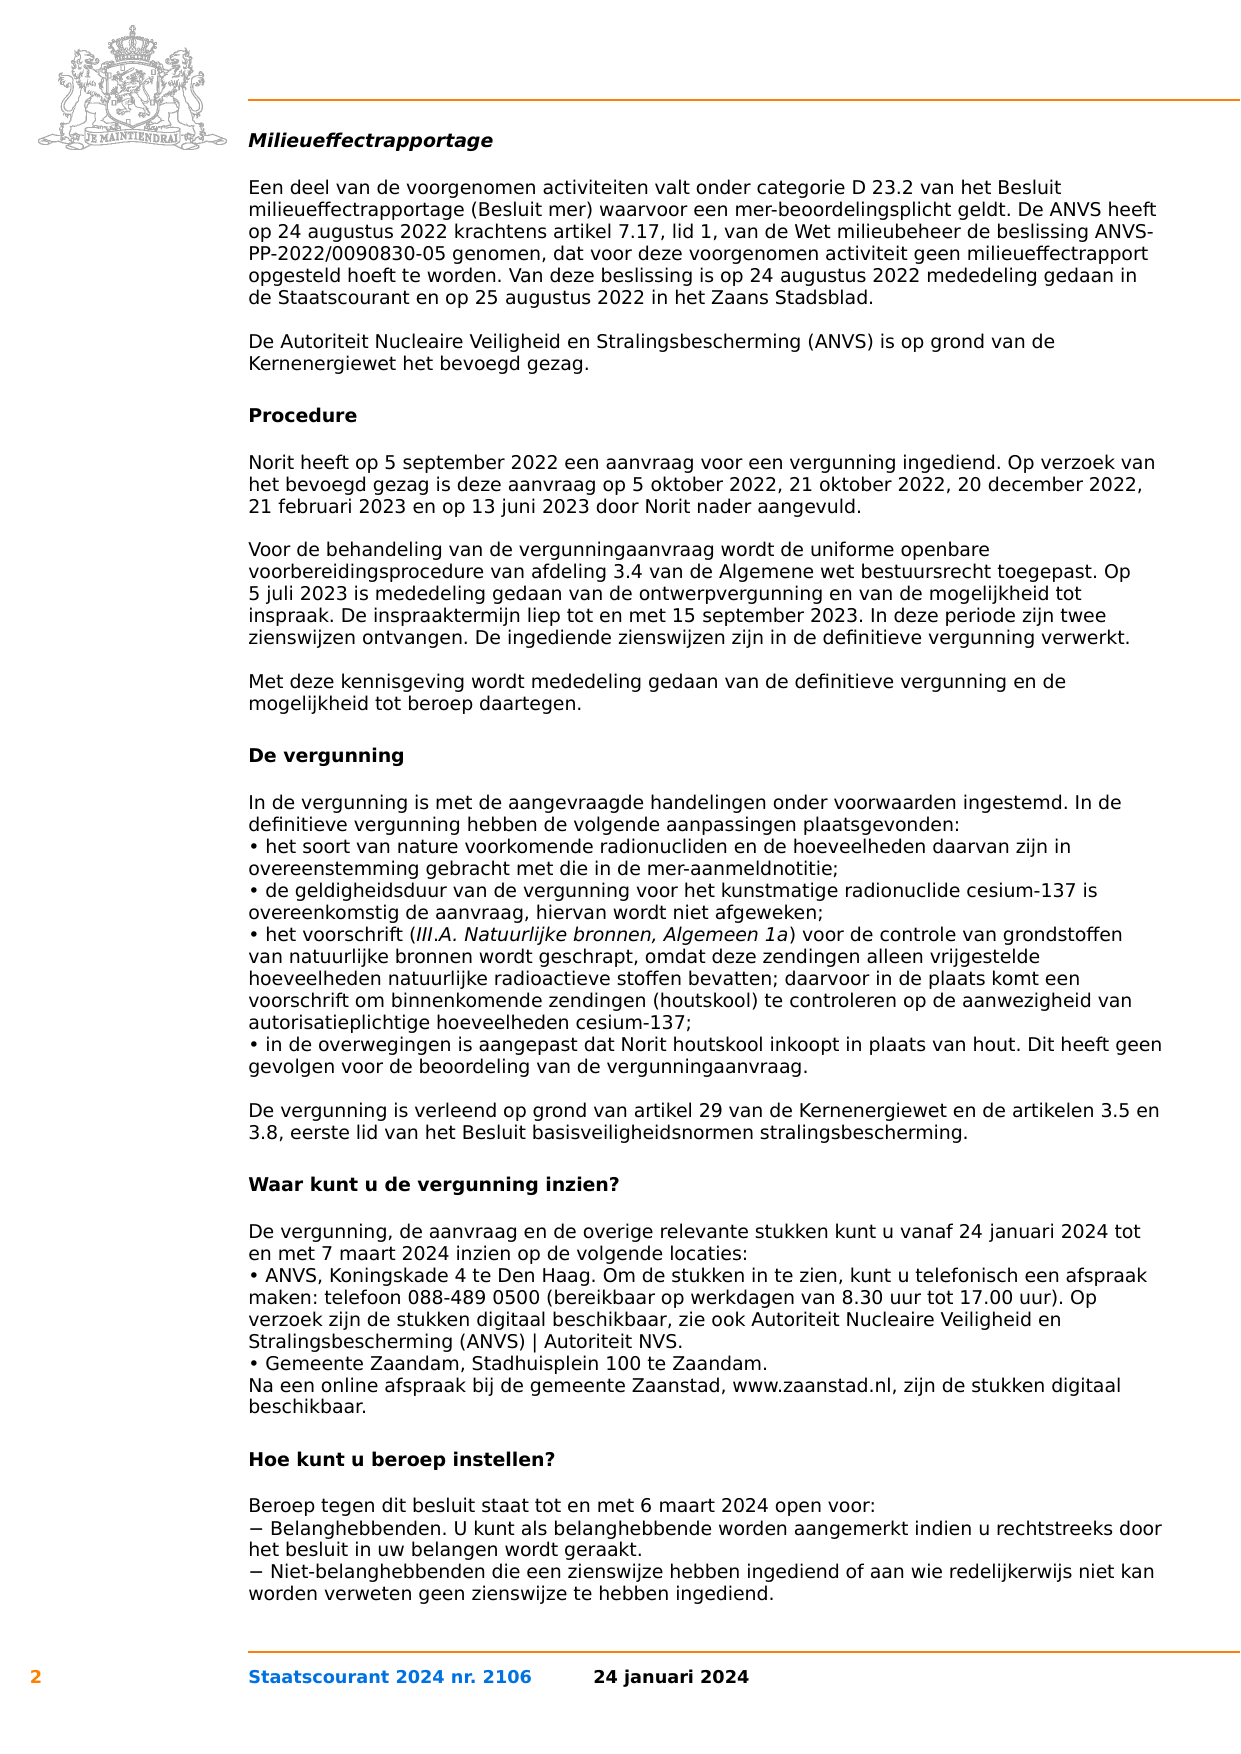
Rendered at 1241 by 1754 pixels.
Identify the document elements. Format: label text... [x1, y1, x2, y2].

text • het soort van nature voorkomende radionucliden en de hoeveelheden daarvan zijn in overeenstemming gebracht met die in de mer-aanmeldnotitie; [248, 836, 1163, 880]
text • ANVS, Koningskade 4 te Den Haag. Om de stukken in te zien, kunt u telefonisch een afspraak maken: telefoon 088-489 0500 (bereikbaar op werkdagen van 8.30 uur tot 17.00 uur). Op verzoek zijn de stukken digitaal beschikbaar, zie ook Autoriteit Nucleaire Veiligheid en Stralingsbescherming (ANVS) | Autoriteit NVS. [248, 1264, 1163, 1352]
subtitle Procedure [248, 404, 1163, 427]
text − Niet-belanghebbenden die een zienswijze hebben ingediend of aan wie redelijkerwijs niet kan worden verweten geen zienswijze te hebben ingediend. [248, 1561, 1163, 1605]
text − Belanghebbenden. U kunt als belanghebbende worden aangemerkt indien u rechtstreeks door het besluit in uw belangen wordt geraakt. [248, 1517, 1163, 1561]
text De vergunning is verleend op grond van artikel 29 van de Kernenergiewet en de artikelen 3.5 en 3.8, eerste lid van het Besluit basisveiligheidsnormen stralingsbescherming. [248, 1100, 1163, 1144]
subtitle De vergunning [248, 745, 1163, 767]
text • in de overwegingen is aangepast dat Norit houtskool inkoopt in plaats van hout. Dit heeft geen gevolgen voor de beoordeling van de vergunningaanvraag. [248, 1034, 1163, 1078]
text Na een online afspraak bij de gemeente Zaanstad, www.zaanstad.nl, zijn de stukken digitaal beschikbaar. [248, 1374, 1163, 1418]
text • de geldigheidsduur van de vergunning voor het kunstmatige radionuclide cesium-137 is overeenkomstig de aanvraag, hiervan wordt niet afgeweken; [248, 880, 1163, 924]
text De vergunning, de aanvraag en de overige relevante stukken kunt u vanaf 24 januari 2024 tot en met 7 maart 2024 inzien op de volgende locaties: [248, 1221, 1163, 1264]
subtitle Waar kunt u de vergunning inzien? [248, 1174, 1163, 1196]
subtitle Milieueffectrapportage [248, 130, 1163, 152]
text • het voorschrift (III.A. Natuurlijke bronnen, Algemeen 1a) voor de controle van grondstoffen van natuurlijke bronnen wordt geschrapt, omdat deze zendingen alleen vrijgestelde hoeveelheden natuurlijke radioactieve stoffen bevatten; daarvoor in de plaats komt een voorschrift om binnenkomende zendingen (houtskool) te controleren op de aanwezigheid van autorisatieplichtige hoeveelheden cesium-137; [248, 924, 1163, 1034]
text Beroep tegen dit besluit staat tot en met 6 maart 2024 open voor: [248, 1495, 1163, 1517]
text Een deel van de voorgenomen activiteiten valt onder categorie D 23.2 van het Besluit milieueffectrapportage (Besluit mer) waarvoor een mer-beoordelingsplicht geldt. De ANVS heeft op 24 augustus 2022 krachtens artikel 7.17, lid 1, van de Wet milieubeheer de beslissing ANVS-PP-2022/0090830-05 genomen, dat voor deze voorgenomen activiteit geen milieueffectrapport opgesteld hoeft te worden. Van deze beslissing is op 24 augustus 2022 mededeling gedaan in de Staatscourant en op 25 augustus 2022 in het Zaans Stadsblad. [248, 177, 1163, 309]
text • Gemeente Zaandam, Stadhuisplein 100 te Zaandam. [248, 1352, 1163, 1374]
picture [38, 25, 227, 150]
text Met deze kennisgeving wordt mededeling gedaan van de definitieve vergunning en de mogelijkheid tot beroep daartegen. [248, 671, 1163, 715]
subtitle Hoe kunt u beroep instellen? [248, 1448, 1163, 1470]
text Voor de behandeling van de vergunningaanvraag wordt de uniforme openbare voorbereidingsprocedure van afdeling 3.4 van de Algemene wet bestuursrecht toegepast. Op 5 juli 2023 is mededeling gedaan van de ontwerpvergunning en van de mogelijkheid tot inspraak. De inspraaktermijn liep tot en met 15 september 2023. In deze periode zijn twee zienswijzen ontvangen. De ingediende zienswijzen zijn in de definitieve vergunning verwerkt. [248, 539, 1163, 649]
text Norit heeft op 5 september 2022 een aanvraag voor een vergunning ingediend. Op verzoek van het bevoegd gezag is deze aanvraag op 5 oktober 2022, 21 oktober 2022, 20 december 2022, 21 februari 2023 en op 13 juni 2023 door Norit nader aangevuld. [248, 452, 1163, 517]
text In de vergunning is met de aangevraagde handelingen onder voorwaarden ingestemd. In de definitieve vergunning hebben de volgende aanpassingen plaatsgevonden: [248, 792, 1163, 836]
text De Autoriteit Nucleaire Veiligheid en Stralingsbescherming (ANVS) is op grond van de Kernenergiewet het bevoegd gezag. [248, 331, 1163, 374]
